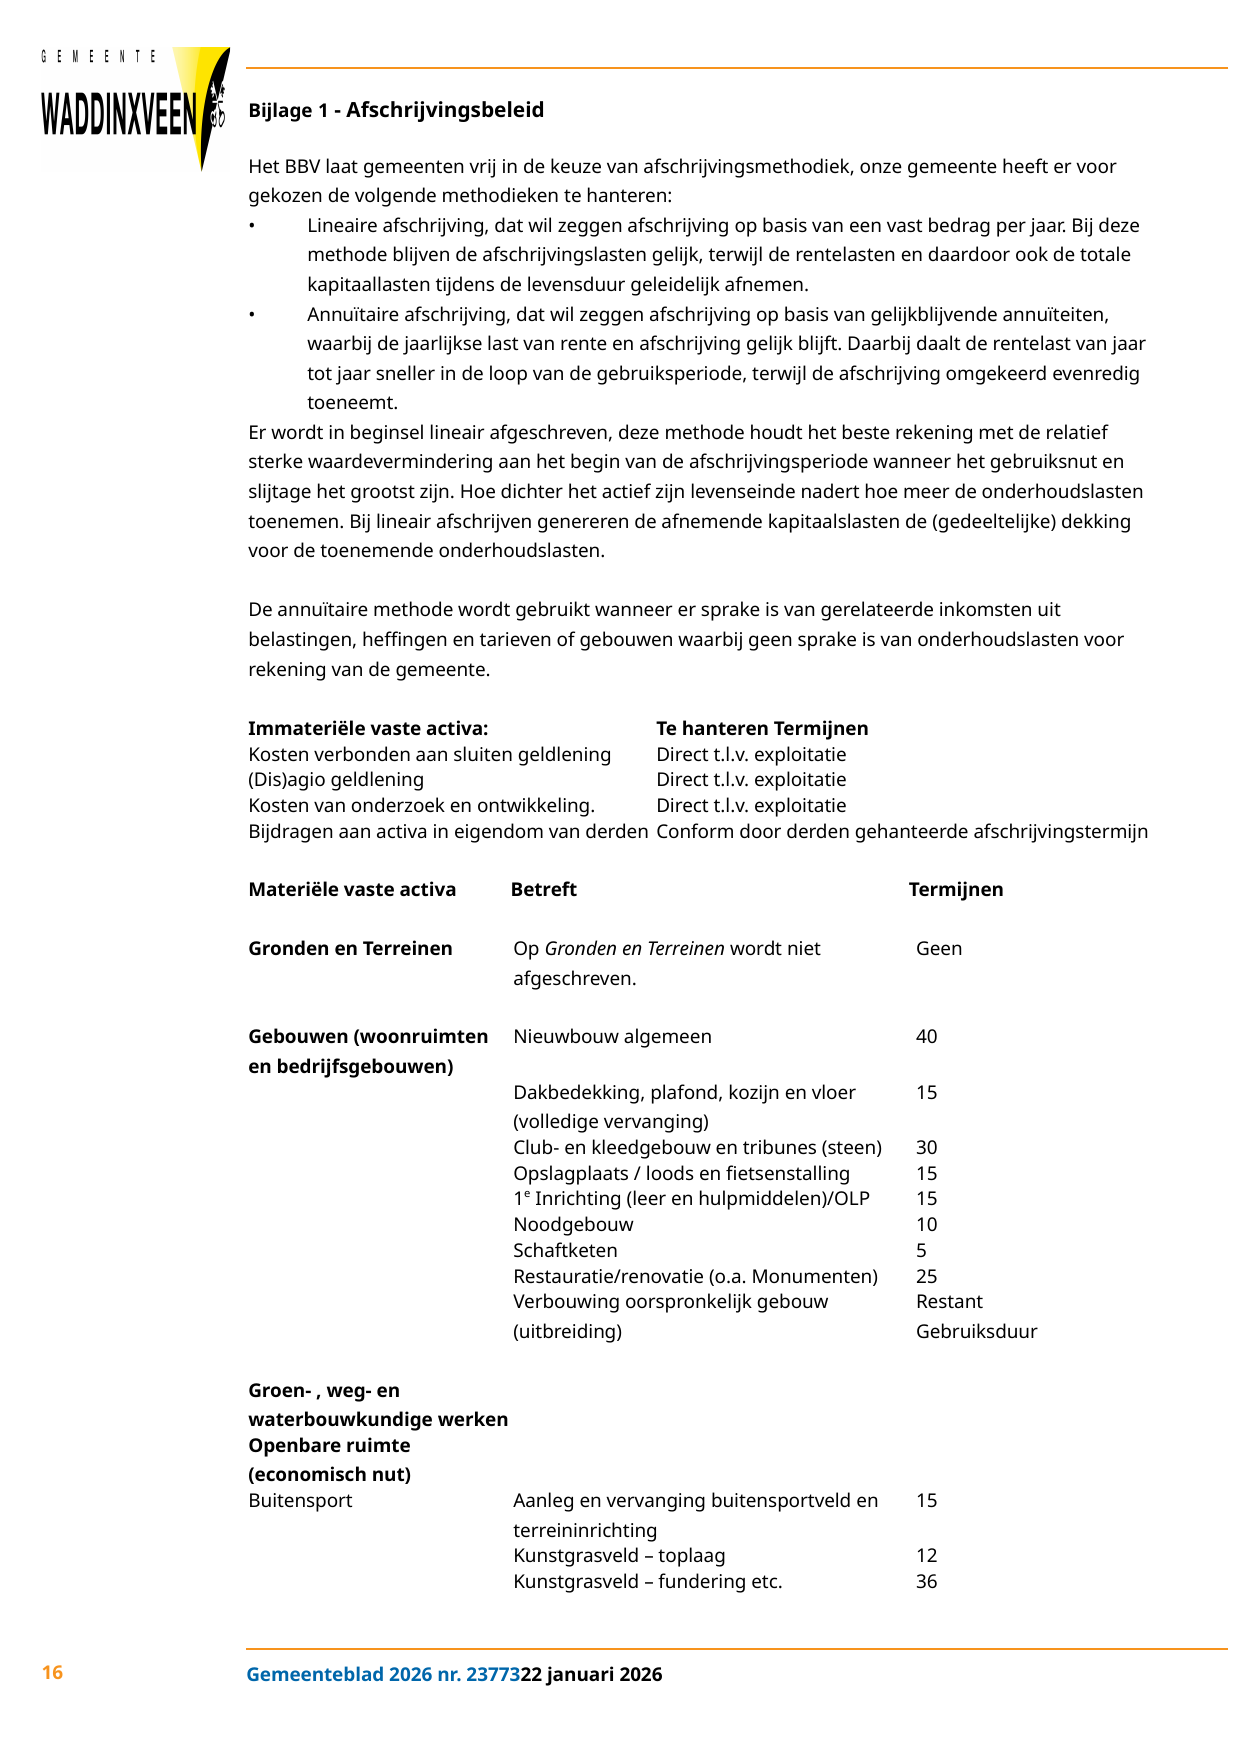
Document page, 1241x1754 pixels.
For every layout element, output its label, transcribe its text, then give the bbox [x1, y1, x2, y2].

table_cell 15 [916, 1186, 1152, 1211]
table_cell [248, 1569, 513, 1594]
table_cell Dakbedekking, plafond, kozijn en vloer (volledige vervanging) [513, 1079, 916, 1134]
table_cell 30 [916, 1134, 1152, 1160]
table_cell [248, 1079, 513, 1134]
table_cell Aanleg en vervanging buitensportveld en terreininrichting [513, 1488, 916, 1543]
table_header Immateriële vaste activa: [248, 715, 656, 741]
table_header 40 [916, 1024, 1152, 1079]
picture [41, 47, 231, 172]
table_header Geen [916, 935, 1152, 991]
table_cell 15 [916, 1488, 1152, 1543]
table_cell [916, 1432, 1152, 1487]
table_cell Direct t.l.v. exploitatie [656, 792, 1152, 818]
text Het BBV laat gemeenten vrij in de keuze van afschrijvingsmethodiek, onze gemeente heeft er voor gekozen de volgende methodieken te hanteren: [248, 153, 1152, 208]
table_cell Kunstgrasveld – fundering etc. [513, 1569, 916, 1594]
table_header Te hanteren Termijnen [656, 715, 1152, 741]
table_cell [248, 1160, 513, 1186]
table_cell Club- en kleedgebouw en tribunes (steen) [513, 1134, 916, 1160]
text De annuïtaire methode wordt gebruikt wanneer er sprake is van gerelateerde inkomsten uit belastingen, heffingen en tarieven of gebouwen waarbij geen sprake is van onderhoudslasten voor rekening van de gemeente. [248, 597, 1152, 682]
table_cell [248, 1134, 513, 1160]
table_header Groen- , weg- en waterbouwkundige werken [248, 1377, 513, 1432]
table_cell [248, 1186, 513, 1211]
table_header Termijnen [909, 877, 1152, 902]
table_header Materiële vaste activa [248, 877, 510, 902]
table_header Op Gronden en Terreinen wordt niet afgeschreven. [513, 935, 916, 991]
table_cell 15 [916, 1079, 1152, 1134]
table_cell 12 [916, 1543, 1152, 1568]
table_header [513, 1377, 916, 1432]
table_cell [248, 1211, 513, 1237]
table_cell 36 [916, 1569, 1152, 1594]
table_cell Schaftketen [513, 1237, 916, 1263]
table_cell Bijdragen aan activa in eigendom van derden [248, 818, 656, 844]
table_cell Kosten van onderzoek en ontwikkeling. [248, 792, 656, 818]
table_cell [248, 1263, 513, 1288]
table_cell Direct t.l.v. exploitatie [656, 767, 1152, 792]
table_header Betreft [510, 877, 909, 902]
table_cell Restauratie/renovatie (o.a. Monumenten) [513, 1263, 916, 1288]
table_header Gebouwen (woonruimten en bedrijfsgebouwen) [248, 1024, 513, 1079]
text Bijlage 1 - Afschrijvingsbeleid [248, 95, 1152, 123]
table_cell [248, 1289, 513, 1344]
table_cell [513, 1432, 916, 1487]
table_cell Kosten verbonden aan sluiten geldlening [248, 741, 656, 767]
table_cell Restant Gebruiksduur [916, 1289, 1152, 1344]
table_cell Conform door derden gehanteerde afschrijvingstermijn [656, 818, 1152, 844]
table_cell Noodgebouw [513, 1211, 916, 1237]
table_cell Opslagplaats / loods en fietsenstalling [513, 1160, 916, 1186]
table_cell Kunstgrasveld – toplaag [513, 1543, 916, 1568]
table_cell 5 [916, 1237, 1152, 1263]
table_cell Direct t.l.v. exploitatie [656, 741, 1152, 767]
table_cell Buitensport [248, 1488, 513, 1543]
list Annuïtaire afschrijving, dat wil zeggen afschrijving op basis van gelijkblijvende annuïteiten, waarbij de jaarlijkse last van rente en afschrijving gelijk blijft. Daarbij daalt de rentelast van jaar tot jaar sneller in de loop van de gebruiksperiode, terwijl de afschrijving omgekeerd evenredig toeneemt. [248, 301, 1152, 415]
table_header Nieuwbouw algemeen [513, 1024, 916, 1079]
table_cell [248, 1237, 513, 1263]
text Er wordt in beginsel lineair afgeschreven, deze methode houdt het beste rekening met de relatief sterke waardevermindering aan het begin van de afschrijvingsperiode wanneer het gebruiksnut en slijtage het grootst zijn. Hoe dichter het actief zijn levenseinde nadert hoe meer de onderhoudslasten toenemen. Bij lineair afschrijven genereren de afnemende kapitaalslasten de (gedeeltelijke) dekking voor de toenemende onderhoudslasten. [248, 419, 1152, 563]
table_cell 25 [916, 1263, 1152, 1288]
table_cell [248, 1543, 513, 1568]
table_header [916, 1377, 1152, 1432]
table_cell 1e Inrichting (leer en hulpmiddelen)/OLP [513, 1186, 916, 1211]
table_cell Openbare ruimte (economisch nut) [248, 1432, 513, 1487]
table_cell 10 [916, 1211, 1152, 1237]
list Lineaire afschrijving, dat wil zeggen afschrijving op basis van een vast bedrag per jaar. Bij deze methode blijven de afschrijvingslasten gelijk, terwijl de rentelasten en daardoor ook de totale kapitaallasten tijdens de levensduur geleidelijk afnemen. [248, 212, 1152, 297]
table_cell (Dis)agio geldlening [248, 767, 656, 792]
table_header Gronden en Terreinen [248, 935, 513, 991]
table_cell 15 [916, 1160, 1152, 1186]
table_cell Verbouwing oorspronkelijk gebouw (uitbreiding) [513, 1289, 916, 1344]
